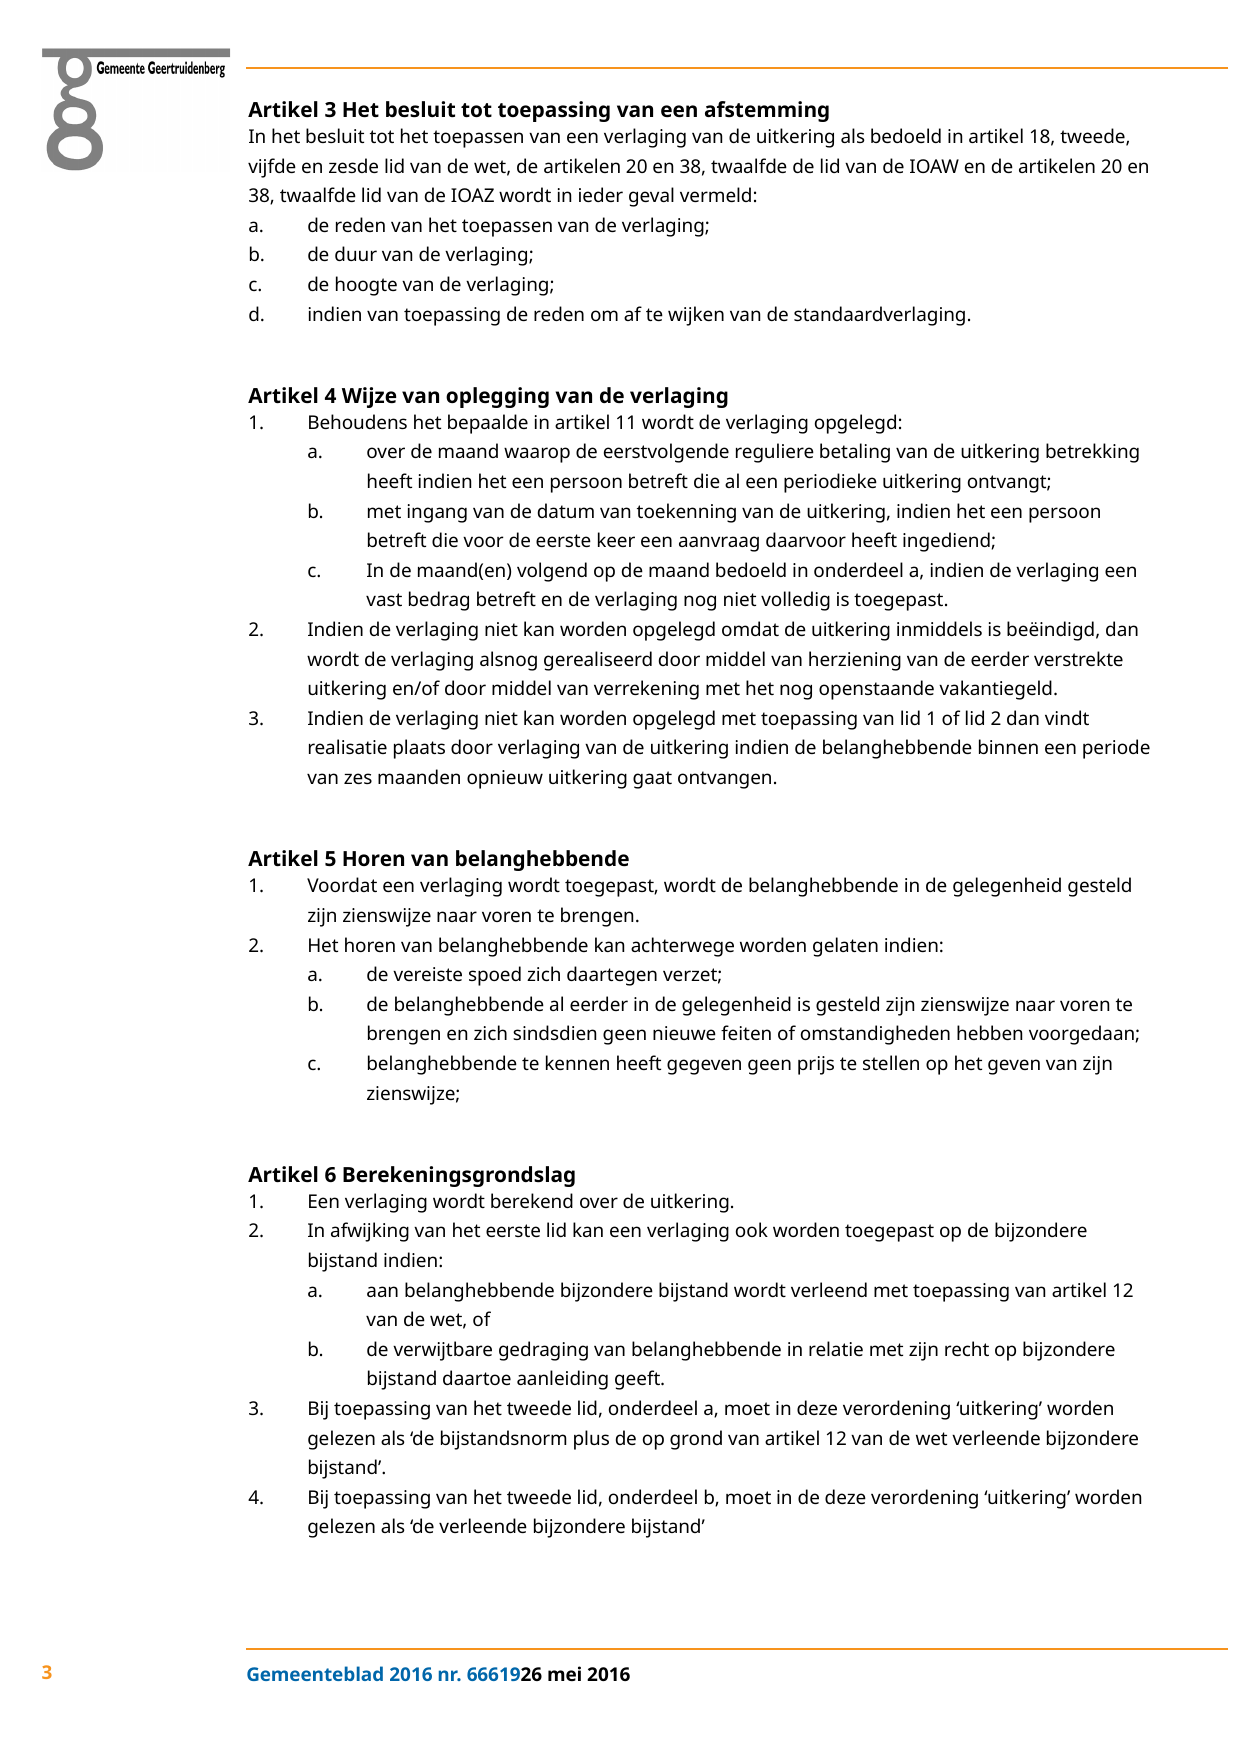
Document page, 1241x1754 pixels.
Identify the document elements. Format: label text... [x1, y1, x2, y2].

list de verwijtbare gedraging van belanghebbende in relatie met zijn recht op bijzondere bijstand daartoe aanleiding geeft. [307, 1336, 1152, 1391]
list over de maand waarop de eerstvolgende reguliere betaling van de uitkering betrekking heeft indien het een persoon betreft die al een periodieke uitkering ontvangt; [307, 439, 1152, 494]
text In het besluit tot het toepassen van een verlaging van de uitkering als bedoeld in artikel 18, tweede, vijfde en zesde lid van de wet, de artikelen 20 en 38, twaalfde de lid van de IOAW en de artikelen 20 en 38, twaalfde lid van de IOAZ wordt in ieder geval vermeld: [248, 123, 1152, 208]
text Artikel 6 Berekeningsgrondslag [248, 1160, 1152, 1188]
list Een verlaging wordt berekend over de uitkering. [248, 1188, 1152, 1214]
list Bij toepassing van het tweede lid, onderdeel b, moet in de deze verordening ‘uitkering’ worden gelezen als ‘de verleende bijzondere bijstand’ [248, 1484, 1152, 1539]
list de belanghebbende al eerder in de gelegenheid is gesteld zijn zienswijze naar voren te brengen en zich sindsdien geen nieuwe feiten of omstandigheden hebben voorgedaan; [307, 991, 1152, 1046]
text Artikel 3 Het besluit tot toepassing van een afstemming [248, 95, 1152, 123]
list Het horen van belanghebbende kan achterwege worden gelaten indien: [248, 932, 1152, 957]
list de hoogte van de verlaging; [248, 271, 1152, 297]
picture [41, 47, 231, 172]
list In de maand(en) volgend op de maand bedoeld in onderdeel a, indien de verlaging een vast bedrag betreft en de verlaging nog niet volledig is toegepast. [307, 557, 1152, 612]
list Indien de verlaging niet kan worden opgelegd omdat de uitkering inmiddels is beëindigd, dan wordt de verlaging alsnog gerealiseerd door middel van herziening van de eerder verstrekte uitkering en/of door middel van verrekening met het nog openstaande vakantiegeld. [248, 616, 1152, 701]
list de duur van de verlaging; [248, 242, 1152, 267]
list Indien de verlaging niet kan worden opgelegd met toepassing van lid 1 of lid 2 dan vindt realisatie plaats door verlaging van de uitkering indien de belanghebbende binnen een periode van zes maanden opnieuw uitkering gaat ontvangen. [248, 705, 1152, 790]
list indien van toepassing de reden om af te wijken van de standaardverlaging. [248, 301, 1152, 326]
list Behoudens het bepaalde in artikel 11 wordt de verlaging opgelegd: [248, 409, 1152, 435]
list Bij toepassing van het tweede lid, onderdeel a, moet in deze verordening ‘uitkering’ worden gelezen als ‘de bijstandsnorm plus de op grond van artikel 12 van de wet verleende bijzondere bijstand’. [248, 1395, 1152, 1480]
list In afwijking van het eerste lid kan een verlaging ook worden toegepast op de bijzondere bijstand indien: [248, 1218, 1152, 1273]
list aan belanghebbende bijzondere bijstand wordt verleend met toepassing van artikel 12 van de wet, of [307, 1277, 1152, 1332]
list de reden van het toepassen van de verlaging; [248, 212, 1152, 238]
list belanghebbende te kennen heeft gegeven geen prijs te stellen op het geven van zijn zienswijze; [307, 1050, 1152, 1105]
list Voordat een verlaging wordt toegepast, wordt de belanghebbende in de gelegenheid gesteld zijn zienswijze naar voren te brengen. [248, 873, 1152, 928]
text Artikel 4 Wijze van oplegging van de verlaging [248, 381, 1152, 409]
text Artikel 5 Horen van belanghebbende [248, 844, 1152, 873]
list met ingang van de datum van toekenning van de uitkering, indien het een persoon betreft die voor de eerste keer een aanvraag daarvoor heeft ingediend; [307, 498, 1152, 553]
list de vereiste spoed zich daartegen verzet; [307, 961, 1152, 987]
